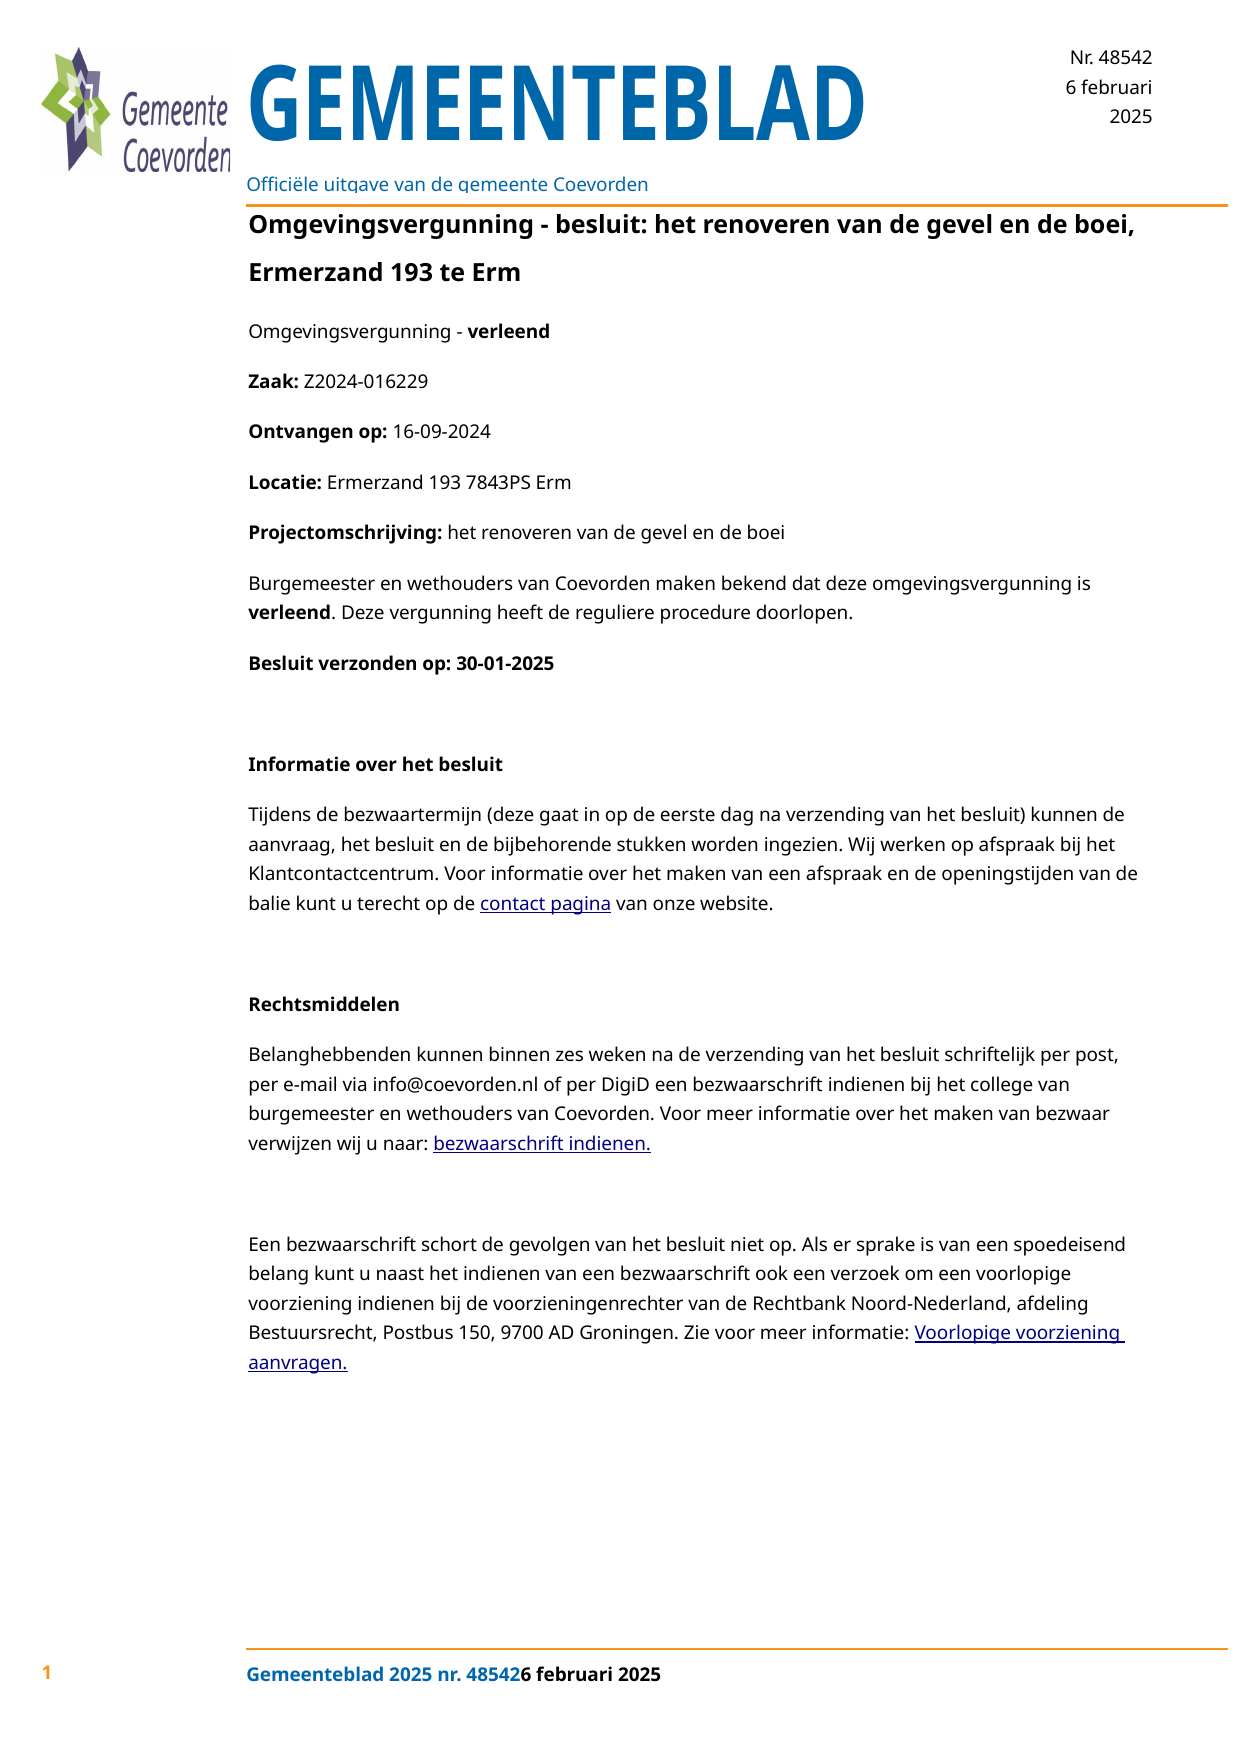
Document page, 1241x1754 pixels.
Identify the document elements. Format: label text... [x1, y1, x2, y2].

text Omgevingsvergunning - verleend [248, 318, 1152, 344]
text Besluit verzonden op: 30-01-2025 [248, 650, 1152, 676]
text Projectomschrijving: het renoveren van de gevel en de boei [248, 519, 1152, 545]
text Locatie: Ermerzand 193 7843PS Erm [248, 469, 1152, 495]
text Tijdens de bezwaartermijn (deze gaat in op de eerste dag na verzending van het besluit) kunnen de aanvraag, het besluit en de bijbehorende stukken worden ingezien. Wij werken op afspraak bij het Klantcontactcentrum. Voor informatie over het maken van een afspraak en de openingstijden van de balie kunt u terecht op de contact pagina van onze website. [248, 801, 1152, 916]
picture [41, 47, 231, 172]
text Zaak: Z2024-016229 [248, 368, 1152, 394]
text Belanghebbenden kunnen binnen zes weken na de verzending van het besluit schriftelijk per post, per e-mail via info@coevorden.nl of per DigiD een bezwaarschrift indienen bij het college van burgemeester en wethouders van Coevorden. Voor meer informatie over het maken van bezwaar verwijzen wij u naar: bezwaarschrift indienen. [248, 1041, 1152, 1156]
text Omgevingsvergunning - besluit: het renoveren van de gevel en de boei, Ermerzand 193 te Erm [248, 207, 1152, 288]
text Burgemeester en wethouders van Coevorden maken bekend dat deze omgevingsvergunning is verleend. Deze vergunning heeft de reguliere procedure doorlopen. [248, 570, 1152, 625]
text Rechtsmiddelen [248, 991, 1152, 1017]
text Informatie over het besluit [248, 751, 1152, 777]
text Een bezwaarschrift schort de gevolgen van het besluit niet op. Als er sprake is van een spoedeisend belang kunt u naast het indienen van een bezwaarschrift ook een verzoek om een voorlopige voorziening indienen bij de voorzieningenrechter van de Rechtbank Noord-Nederland, afdeling Bestuursrecht, Postbus 150, 9700 AD Groningen. Zie voor meer informatie: Voorlopige voorziening aanvragen. [248, 1231, 1152, 1375]
text Ontvangen op: 16-09-2024 [248, 419, 1152, 444]
